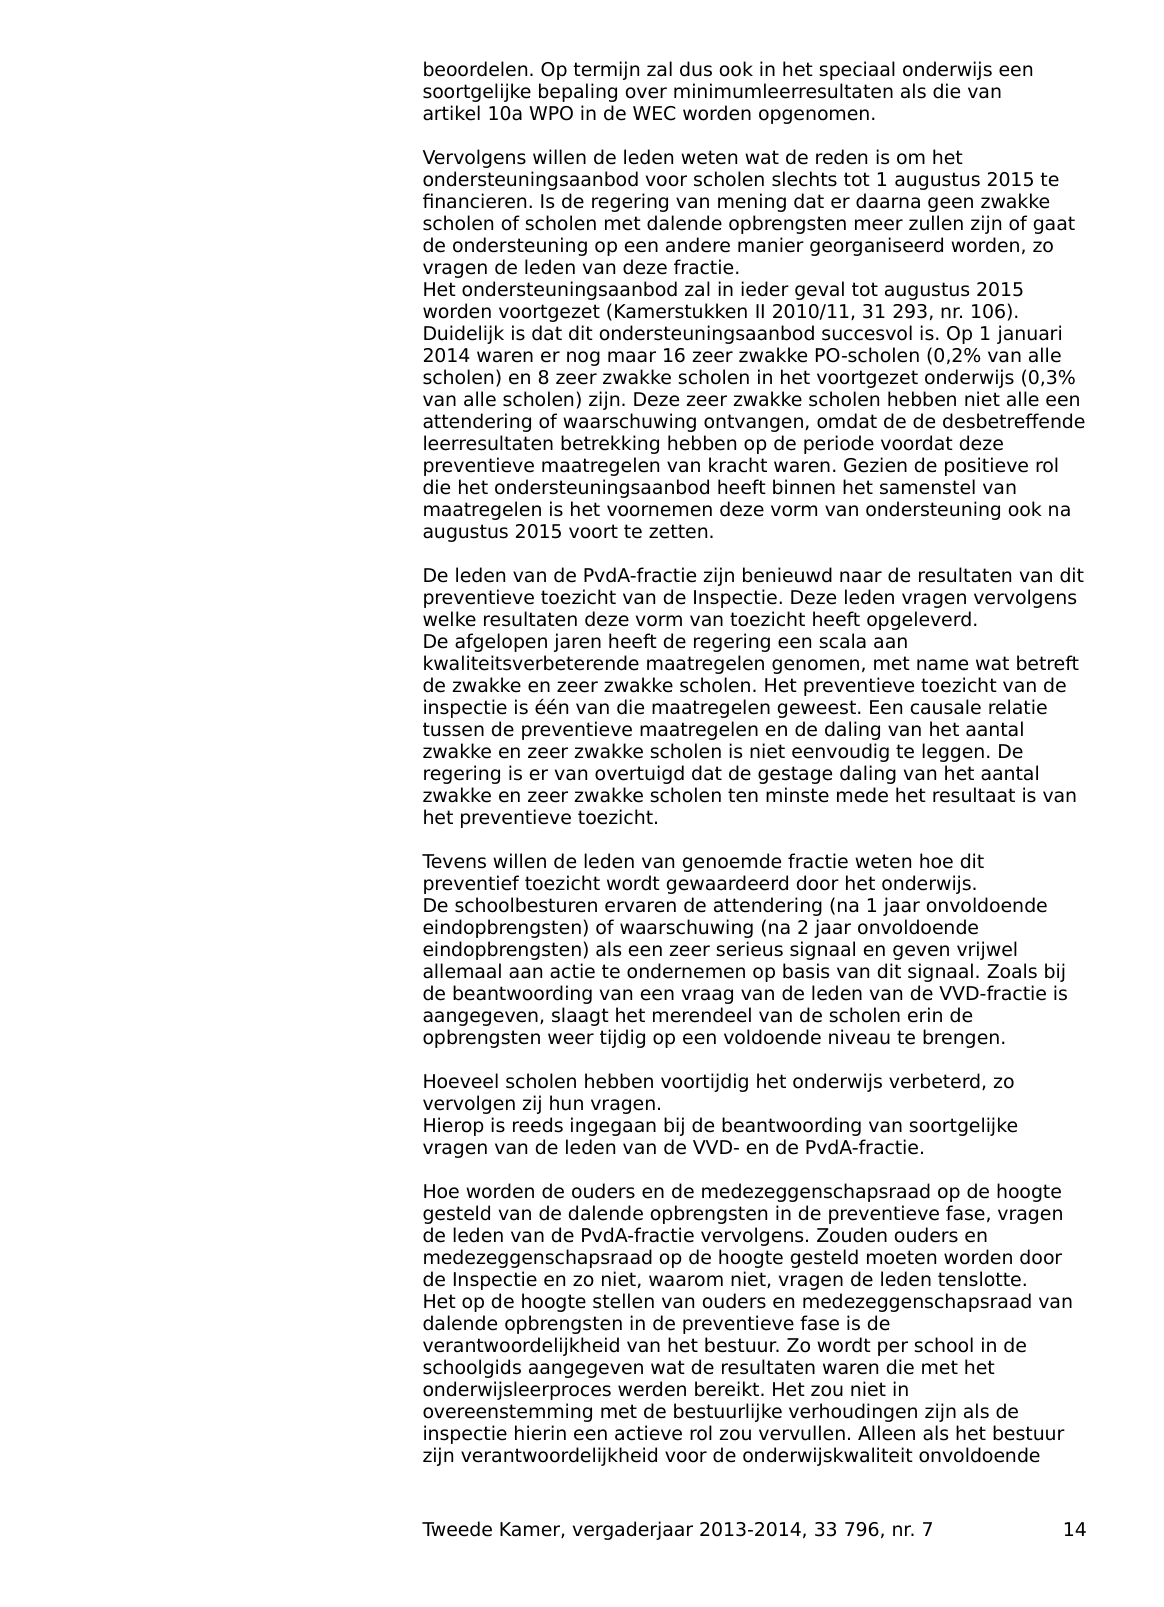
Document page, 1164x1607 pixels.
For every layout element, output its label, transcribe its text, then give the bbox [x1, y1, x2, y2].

text Hoeveel scholen hebben voortijdig het onderwijs verbeterd, zo vervolgen zij hun vragen. [422, 1071, 1087, 1115]
text Het op de hoogte stellen van ouders en medezeggenschapsraad van dalende opbrengsten in de preventieve fase is de verantwoordelijkheid van het bestuur. Zo wordt per school in de schoolgids aangegeven wat de resultaten waren die met het onderwijsleerproces werden bereikt. Het zou niet in overeenstemming met de bestuurlijke verhoudingen zijn als de inspectie hierin een actieve rol zou vervullen. Alleen als het bestuur zijn verantwoordelijkheid voor de onderwijskwaliteit onvoldoende [422, 1291, 1087, 1467]
text Vervolgens willen de leden weten wat de reden is om het ondersteuningsaanbod voor scholen slechts tot 1 augustus 2015 te financieren. Is de regering van mening dat er daarna geen zwakke scholen of scholen met dalende opbrengsten meer zullen zijn of gaat de ondersteuning op een andere manier georganiseerd worden, zo vragen de leden van deze fractie. [422, 147, 1087, 279]
text De schoolbesturen ervaren de attendering (na 1 jaar onvoldoende eindopbrengsten) of waarschuwing (na 2 jaar onvoldoende eindopbrengsten) als een zeer serieus signaal en geven vrijwel allemaal aan actie te ondernemen op basis van dit signaal. Zoals bij de beantwoording van een vraag van de leden van de VVD-fractie is aangegeven, slaagt het merendeel van de scholen erin de opbrengsten weer tijdig op een voldoende niveau te brengen. [422, 895, 1087, 1049]
text De leden van de PvdA-fractie zijn benieuwd naar de resultaten van dit preventieve toezicht van de Inspectie. Deze leden vragen vervolgens welke resultaten deze vorm van toezicht heeft opgeleverd. [422, 565, 1087, 631]
text De afgelopen jaren heeft de regering een scala aan kwaliteitsverbeterende maatregelen genomen, met name wat betreft de zwakke en zeer zwakke scholen. Het preventieve toezicht van de inspectie is één van die maatregelen geweest. Een causale relatie tussen de preventieve maatregelen en de daling van het aantal zwakke en zeer zwakke scholen is niet eenvoudig te leggen. De regering is er van overtuigd dat de gestage daling van het aantal zwakke en zeer zwakke scholen ten minste mede het resultaat is van het preventieve toezicht. [422, 631, 1087, 829]
text Tevens willen de leden van genoemde fractie weten hoe dit preventief toezicht wordt gewaardeerd door het onderwijs. [422, 851, 1087, 895]
text beoordelen. Op termijn zal dus ook in het speciaal onderwijs een soortgelijke bepaling over minimumleerresultaten als die van artikel 10a WPO in de WEC worden opgenomen. [422, 59, 1087, 125]
text Hoe worden de ouders en de medezeggenschapsraad op de hoogte gesteld van de dalende opbrengsten in de preventieve fase, vragen de leden van de PvdA-fractie vervolgens. Zouden ouders en medezeggenschapsraad op de hoogte gesteld moeten worden door de Inspectie en zo niet, waarom niet, vragen de leden tenslotte. [422, 1181, 1087, 1291]
text Hierop is reeds ingegaan bij de beantwoording van soortgelijke vragen van de leden van de VVD- en de PvdA-fractie. [422, 1115, 1087, 1159]
text Het ondersteuningsaanbod zal in ieder geval tot augustus 2015 worden voortgezet (Kamerstukken II 2010/11, 31 293, nr. 106). Duidelijk is dat dit ondersteuningsaanbod succesvol is. Op 1 januari 2014 waren er nog maar 16 zeer zwakke PO-scholen (0,2% van alle scholen) en 8 zeer zwakke scholen in het voortgezet onderwijs (0,3% van alle scholen) zijn. Deze zeer zwakke scholen hebben niet alle een attendering of waarschuwing ontvangen, omdat de de desbetreffende leerresultaten betrekking hebben op de periode voordat deze preventieve maatregelen van kracht waren. Gezien de positieve rol die het ondersteuningsaanbod heeft binnen het samenstel van maatregelen is het voornemen deze vorm van ondersteuning ook na augustus 2015 voort te zetten. [422, 279, 1087, 543]
